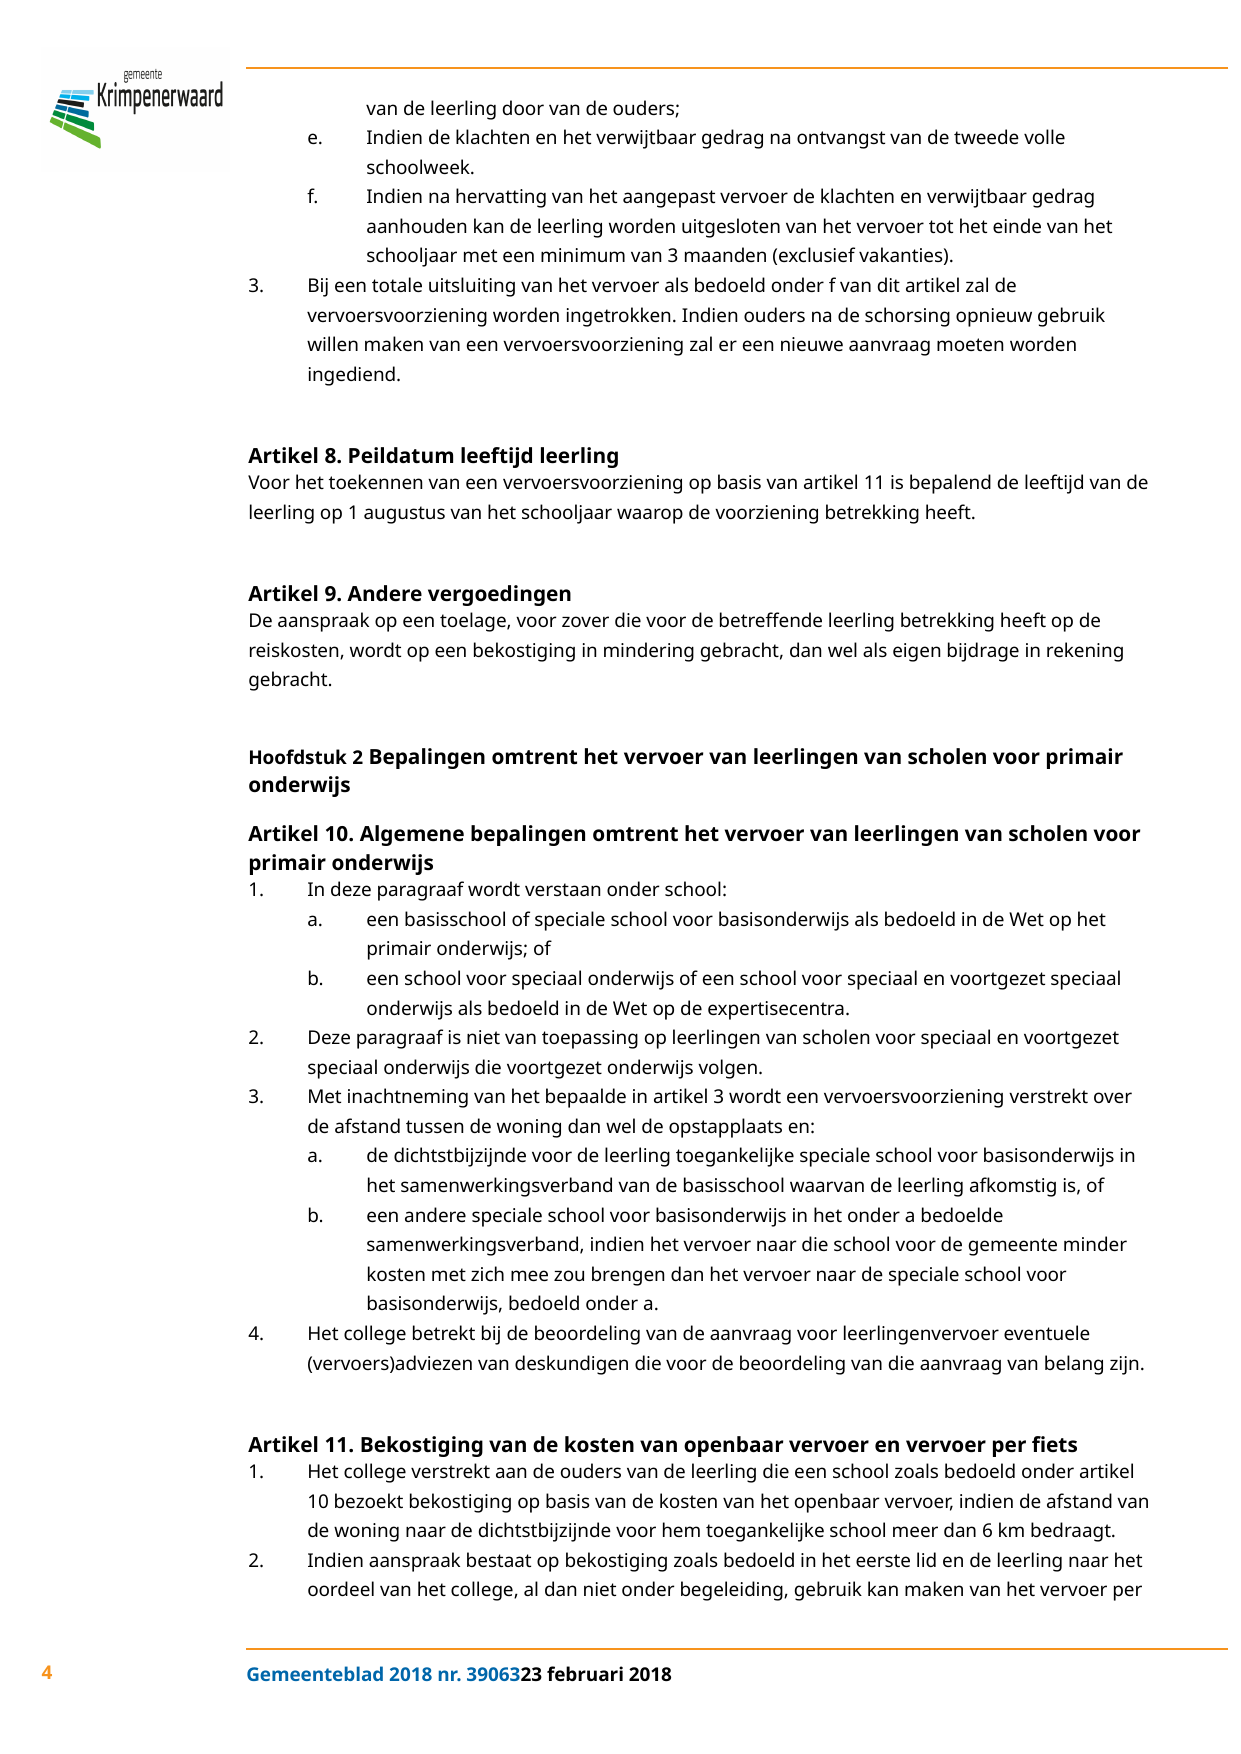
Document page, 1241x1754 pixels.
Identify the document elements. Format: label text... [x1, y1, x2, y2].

list Indien aanspraak bestaat op bekostiging zoals bedoeld in het eerste lid en de leerling naar het oordeel van het college, al dan niet onder begeleiding, gebruik kan maken van het vervoer per [248, 1547, 1152, 1602]
text Artikel 8. Peildatum leeftijd leerling [248, 441, 1152, 469]
text Artikel 11. Bekostiging van de kosten van openbaar vervoer en vervoer per fiets [248, 1430, 1152, 1458]
list van de leerling door van de ouders; [307, 95, 1152, 121]
list de dichtstbijzijnde voor de leerling toegankelijke speciale school voor basisonderwijs in het samenwerkingsverband van de basisschool waarvan de leerling afkomstig is, of [307, 1143, 1152, 1198]
text Artikel 10. Algemene bepalingen omtrent het vervoer van leerlingen van scholen voor primair onderwijs [248, 819, 1152, 876]
list Indien de klachten en het verwijtbaar gedrag na ontvangst van de tweede volle schoolweek. [307, 124, 1152, 180]
list een basisschool of speciale school voor basisonderwijs als bedoeld in de Wet op het primair onderwijs; of [307, 906, 1152, 961]
list een andere speciale school voor basisonderwijs in het onder a bedoelde samenwerkingsverband, indien het vervoer naar die school voor de gemeente minder kosten met zich mee zou brengen dan het vervoer naar de speciale school voor basisonderwijs, bedoeld onder a. [307, 1202, 1152, 1316]
list Indien na hervatting van het aangepast vervoer de klachten en verwijtbaar gedrag aanhouden kan de leerling worden uitgesloten van het vervoer tot het einde van het schooljaar met een minimum van 3 maanden (exclusief vakanties). [307, 183, 1152, 268]
picture [41, 47, 231, 172]
text Hoofdstuk 2 Bepalingen omtrent het vervoer van leerlingen van scholen voor primair onderwijs [248, 742, 1152, 799]
list een school voor speciaal onderwijs of een school voor speciaal en voortgezet speciaal onderwijs als bedoeld in de Wet op de expertisecentra. [307, 965, 1152, 1021]
list Met inachtneming van het bepaalde in artikel 3 wordt een vervoersvoorziening verstrekt over de afstand tussen de woning dan wel de opstapplaats en: [248, 1083, 1152, 1139]
text Voor het toekennen van een vervoersvoorziening op basis van artikel 11 is bepalend de leeftijd van de leerling op 1 augustus van het schooljaar waarop de voorziening betrekking heeft. [248, 469, 1152, 525]
text Artikel 9. Andere vergoedingen [248, 579, 1152, 607]
list Het college verstrekt aan de ouders van de leerling die een school zoals bedoeld onder artikel 10 bezoekt bekostiging op basis van de kosten van het openbaar vervoer, indien de afstand van de woning naar de dichtstbijzijnde voor hem toegankelijke school meer dan 6 km bedraagt. [248, 1458, 1152, 1543]
list In deze paragraaf wordt verstaan onder school: [248, 876, 1152, 902]
list Bij een totale uitsluiting van het vervoer als bedoeld onder f van dit artikel zal de vervoersvoorziening worden ingetrokken. Indien ouders na de schorsing opnieuw gebruik willen maken van een vervoersvoorziening zal er een nieuwe aanvraag moeten worden ingediend. [248, 272, 1152, 387]
list Het college betrekt bij de beoordeling van de aanvraag voor leerlingenvervoer eventuele (vervoers)adviezen van deskundigen die voor de beoordeling van die aanvraag van belang zijn. [248, 1320, 1152, 1376]
list Deze paragraaf is niet van toepassing op leerlingen van scholen voor speciaal en voortgezet speciaal onderwijs die voortgezet onderwijs volgen. [248, 1024, 1152, 1080]
text De aanspraak op een toelage, voor zover die voor de betreffende leerling betrekking heeft op de reiskosten, wordt op een bekostiging in mindering gebracht, dan wel als eigen bijdrage in rekening gebracht. [248, 607, 1152, 692]
